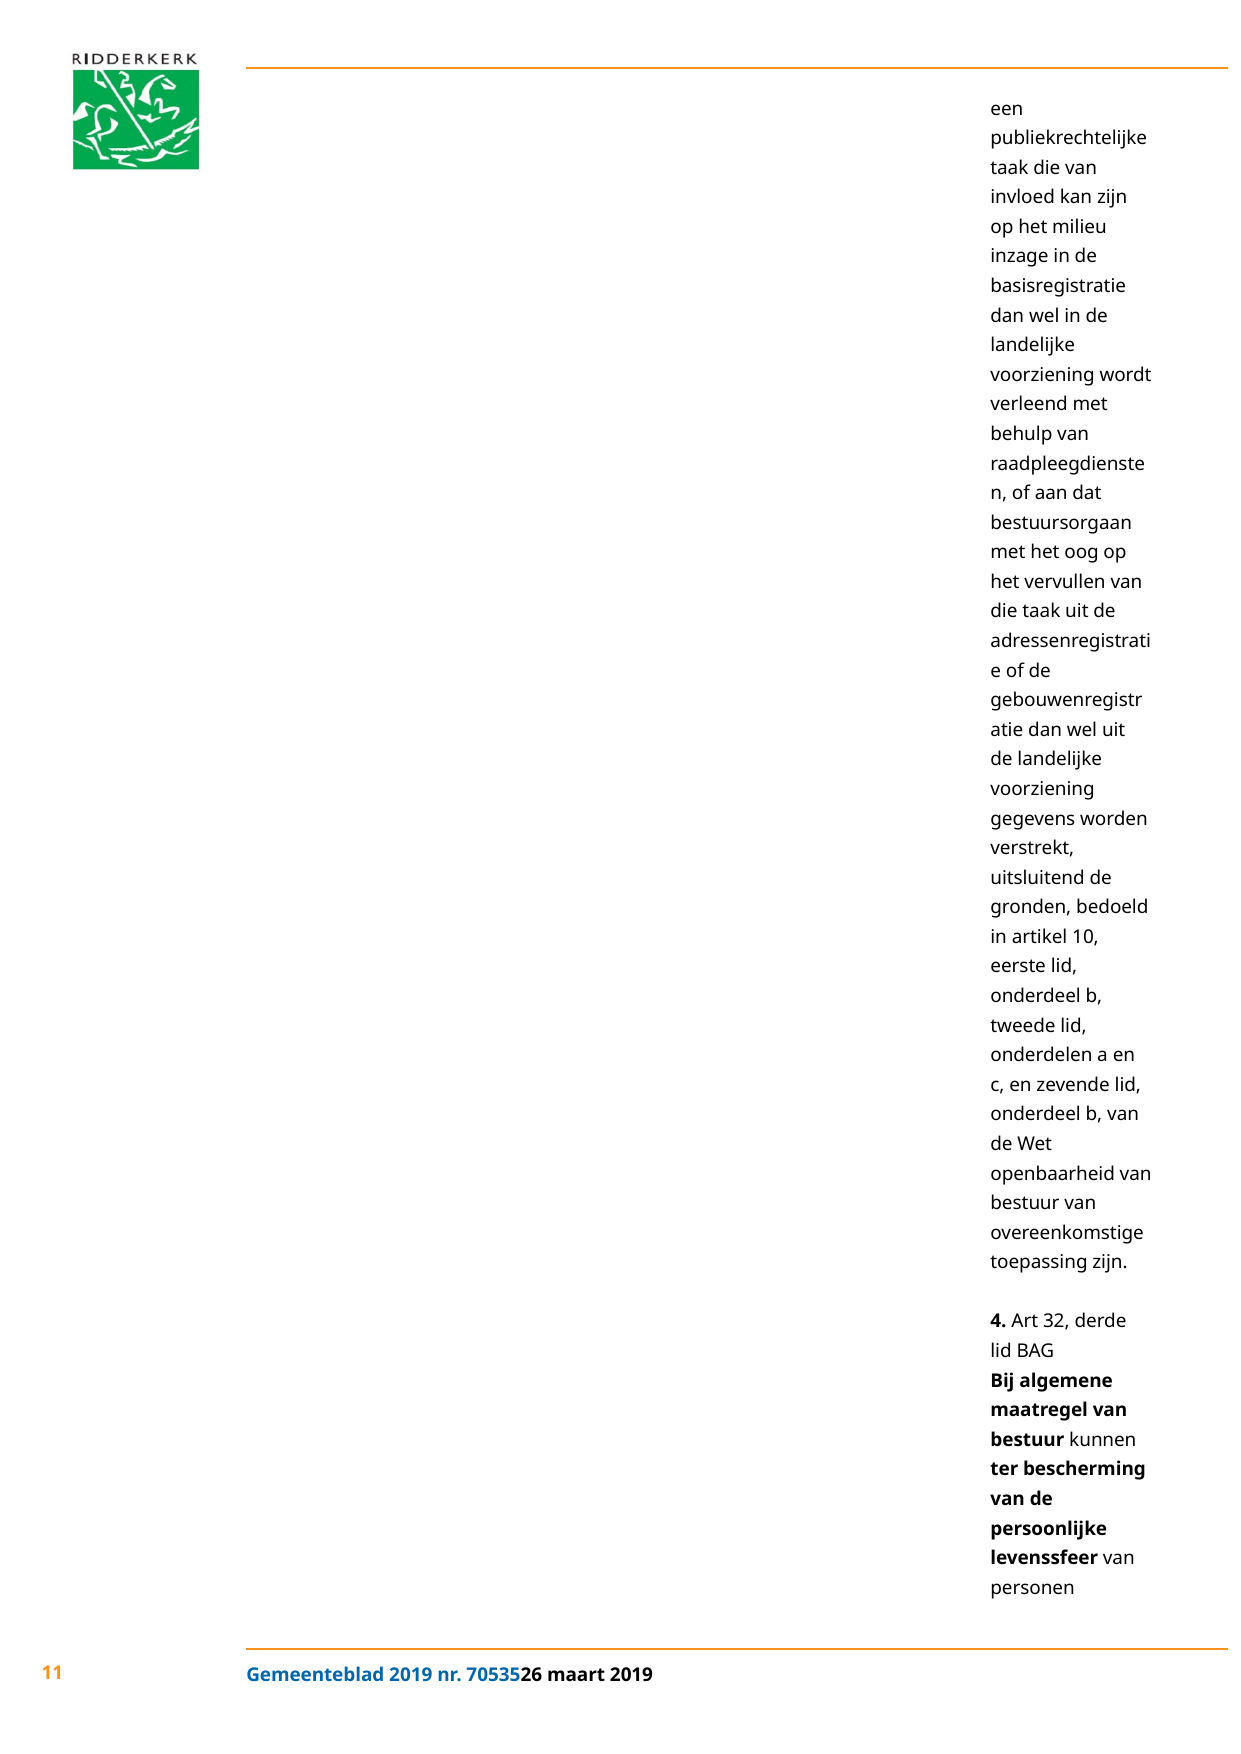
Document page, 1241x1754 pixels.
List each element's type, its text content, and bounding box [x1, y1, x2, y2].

table_cell [842, 95, 990, 1600]
table_cell een publiekrechtelijke taak die van invloed kan zijn op het milieu inzage in de basisregistratie dan wel in de landelijke voorziening wordt verleend met behulp van raadpleegdiensten, of aan dat bestuursorgaan met het oog op het vervullen van die taak uit de adressenregistratie of de gebouwenregistratie dan wel uit de landelijke voorziening gegevens worden verstrekt, uitsluitend de gronden, bedoeld in artikel 10, eerste lid, onderdeel b, tweede lid, onderdelen a en c, en zevende lid, onderdeel b, van de Wet openbaarheid van bestuur van overeenkomstige toepassing zijn. 4. Art 32, derde lid BAG Bij algemene maatregel van bestuur kunnen ter bescherming van de persoonlijke levenssfeer van personen [990, 95, 1152, 1600]
table_cell [693, 95, 842, 1600]
table_cell [396, 95, 545, 1600]
table_cell [545, 95, 693, 1600]
picture [41, 47, 231, 172]
table_cell [248, 95, 396, 1600]
